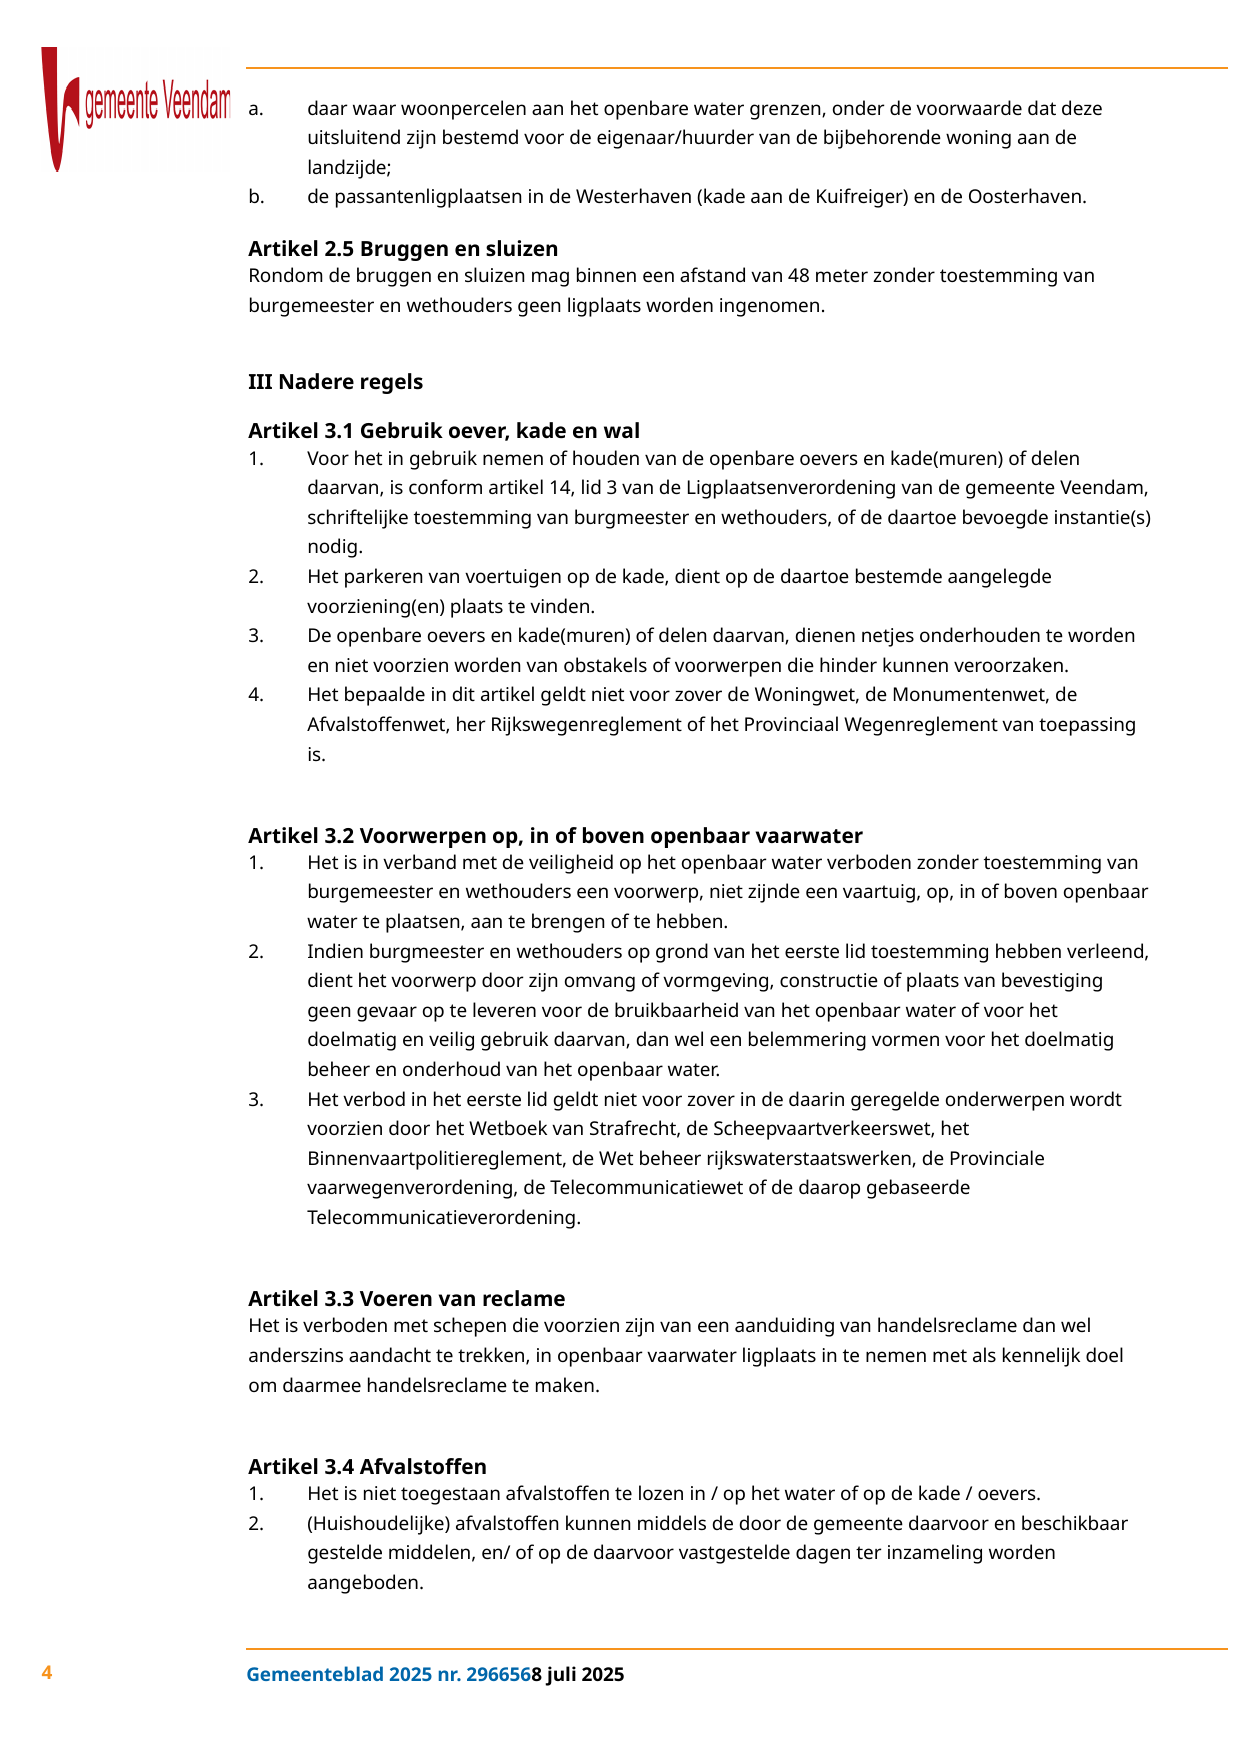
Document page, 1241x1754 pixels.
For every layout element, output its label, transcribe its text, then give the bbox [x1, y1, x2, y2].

picture [41, 47, 231, 172]
list Het verbod in het eerste lid geldt niet voor zover in de daarin geregelde onderwerpen wordt voorzien door het Wetboek van Strafrecht, de Scheepvaartverkeerswet, het Binnenvaartpolitiereglement, de Wet beheer rijkswaterstaatswerken, de Provinciale vaarwegenverordening, de Telecommunicatiewet of de daarop gebaseerde Telecommunicatieverordening. [248, 1086, 1152, 1230]
list De openbare oevers en kade(muren) of delen daarvan, dienen netjes onderhouden te worden en niet voorzien worden van obstakels of voorwerpen die hinder kunnen veroorzaken. [248, 622, 1152, 678]
list daar waar woonpercelen aan het openbare water grenzen, onder de voorwaarde dat deze uitsluitend zijn bestemd voor de eigenaar/huurder van de bijbehorende woning aan de landzijde; [248, 95, 1152, 180]
list Het parkeren van voertuigen op de kade, dient op de daartoe bestemde aangelegde voorziening(en) plaats te vinden. [248, 563, 1152, 618]
list Indien burgmeester en wethouders op grond van het eerste lid toestemming hebben verleend, dient het voorwerp door zijn omvang of vormgeving, constructie of plaats van bevestiging geen gevaar op te leveren voor de bruikbaarheid van het openbaar water of voor het doelmatig en veilig gebruik daarvan, dan wel een belemmering vormen voor het doelmatig beheer en onderhoud van het openbaar water. [248, 938, 1152, 1082]
text Rondom de bruggen en sluizen mag binnen een afstand van 48 meter zonder toestemming van burgemeester en wethouders geen ligplaats worden ingenomen. [248, 262, 1152, 318]
list (Huishoudelijke) afvalstoffen kunnen middels de door de gemeente daarvoor en beschikbaar gestelde middelen, en/ of op de daarvoor vastgestelde dagen ter inzameling worden aangeboden. [248, 1510, 1152, 1595]
text Artikel 3.4 Afvalstoffen [248, 1452, 1152, 1480]
text Artikel 3.2 Voorwerpen op, in of boven openbaar vaarwater [248, 821, 1152, 849]
list de passantenligplaatsen in de Westerhaven (kade aan de Kuifreiger) en de Oosterhaven. [248, 183, 1152, 209]
list Het is niet toegestaan afvalstoffen te lozen in / op het water of op de kade / oevers. [248, 1480, 1152, 1506]
list Voor het in gebruik nemen of houden van de openbare oevers en kade(muren) of delen daarvan, is conform artikel 14, lid 3 van de Ligplaatsenverordening van de gemeente Veendam, schriftelijke toestemming van burgmeester en wethouders, of de daartoe bevoegde instantie(s) nodig. [248, 445, 1152, 559]
text Artikel 3.1 Gebruik oever, kade en wal [248, 416, 1152, 445]
text Artikel 2.5 Bruggen en sluizen [248, 234, 1152, 262]
list Het is in verband met de veiligheid op het openbaar water verboden zonder toestemming van burgemeester en wethouders een voorwerp, niet zijnde een vaartuig, op, in of boven openbaar water te plaatsen, aan te brengen of te hebben. [248, 849, 1152, 934]
text Het is verboden met schepen die voorzien zijn van een aanduiding van handelsreclame dan wel anderszins aandacht te trekken, in openbaar vaarwater ligplaats in te nemen met als kennelijk doel om daarmee handelsreclame te maken. [248, 1313, 1152, 1397]
list Het bepaalde in dit artikel geldt niet voor zover de Woningwet, de Monumentenwet, de Afvalstoffenwet, her Rijkswegenreglement of het Provinciaal Wegenreglement van toepassing is. [248, 682, 1152, 766]
text III Nadere regels [248, 367, 1152, 396]
text Artikel 3.3 Voeren van reclame [248, 1284, 1152, 1313]
